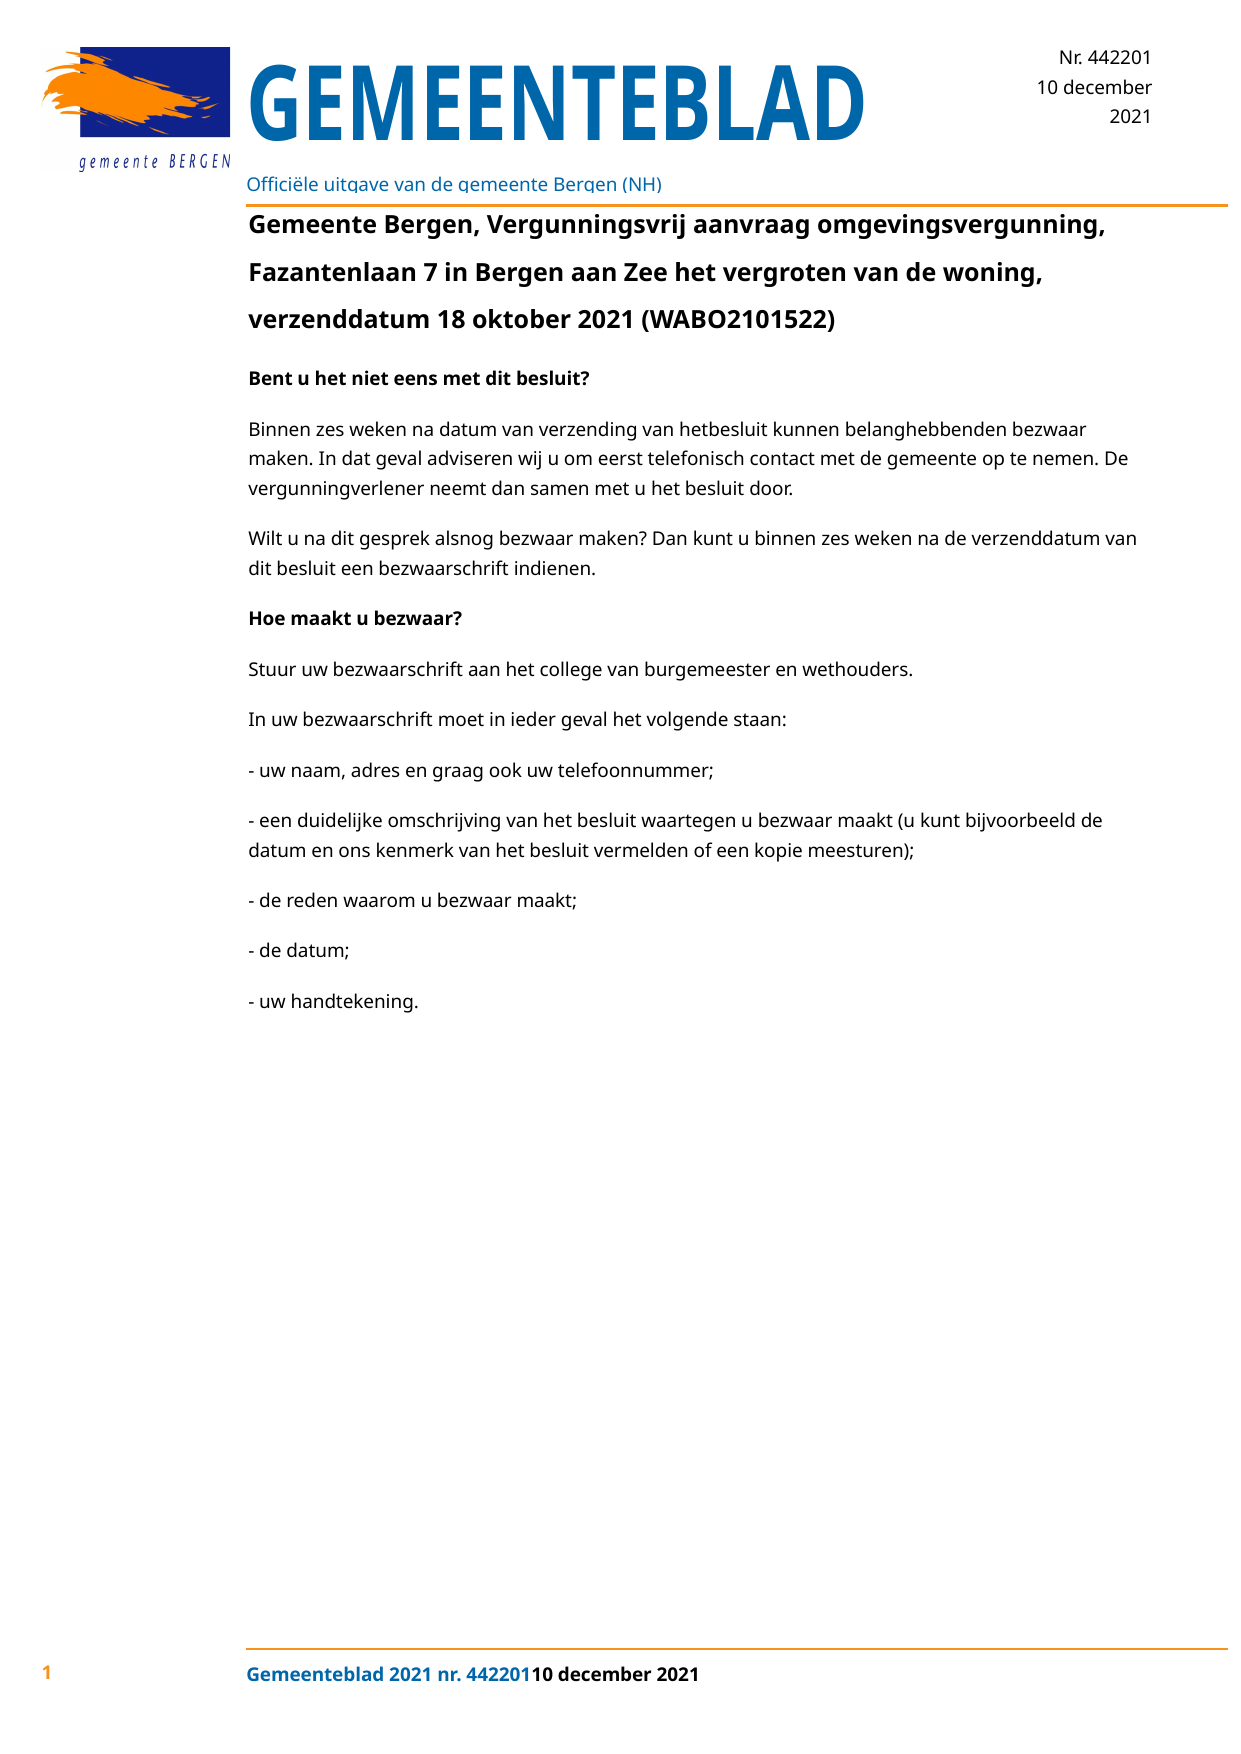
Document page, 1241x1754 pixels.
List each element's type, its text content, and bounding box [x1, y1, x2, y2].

text - de datum; [248, 938, 1152, 963]
text Bent u het niet eens met dit besluit? [248, 366, 1152, 391]
text Hoe maakt u bezwaar? [248, 606, 1152, 631]
text Wilt u na dit gesprek alsnog bezwaar maken? Dan kunt u binnen zes weken na de verzenddatum van dit besluit een bezwaarschrift indienen. [248, 526, 1152, 581]
text - uw naam, adres en graag ook uw telefoonnummer; [248, 757, 1152, 782]
text In uw bezwaarschrift moet in ieder geval het volgende staan: [248, 706, 1152, 732]
text Binnen zes weken na datum van verzending van hetbesluit kunnen belanghebbenden bezwaar maken. In dat geval adviseren wij u om eerst telefonisch contact met de gemeente op te nemen. De vergunningverlener neemt dan samen met u het besluit door. [248, 416, 1152, 501]
text - een duidelijke omschrijving van het besluit waartegen u bezwaar maakt (u kunt bijvoorbeeld de datum en ons kenmerk van het besluit vermelden of een kopie meesturen); [248, 807, 1152, 862]
picture [41, 47, 231, 172]
text Gemeente Bergen, Vergunningsvrij aanvraag omgevingsvergunning, Fazantenlaan 7 in Bergen aan Zee het vergroten van de woning, verzenddatum 18 oktober 2021 (WABO2101522) [248, 207, 1152, 336]
text - de reden waarom u bezwaar maakt; [248, 887, 1152, 913]
text Stuur uw bezwaarschrift aan het college van burgemeester en wethouders. [248, 656, 1152, 682]
text - uw handtekening. [248, 988, 1152, 1014]
